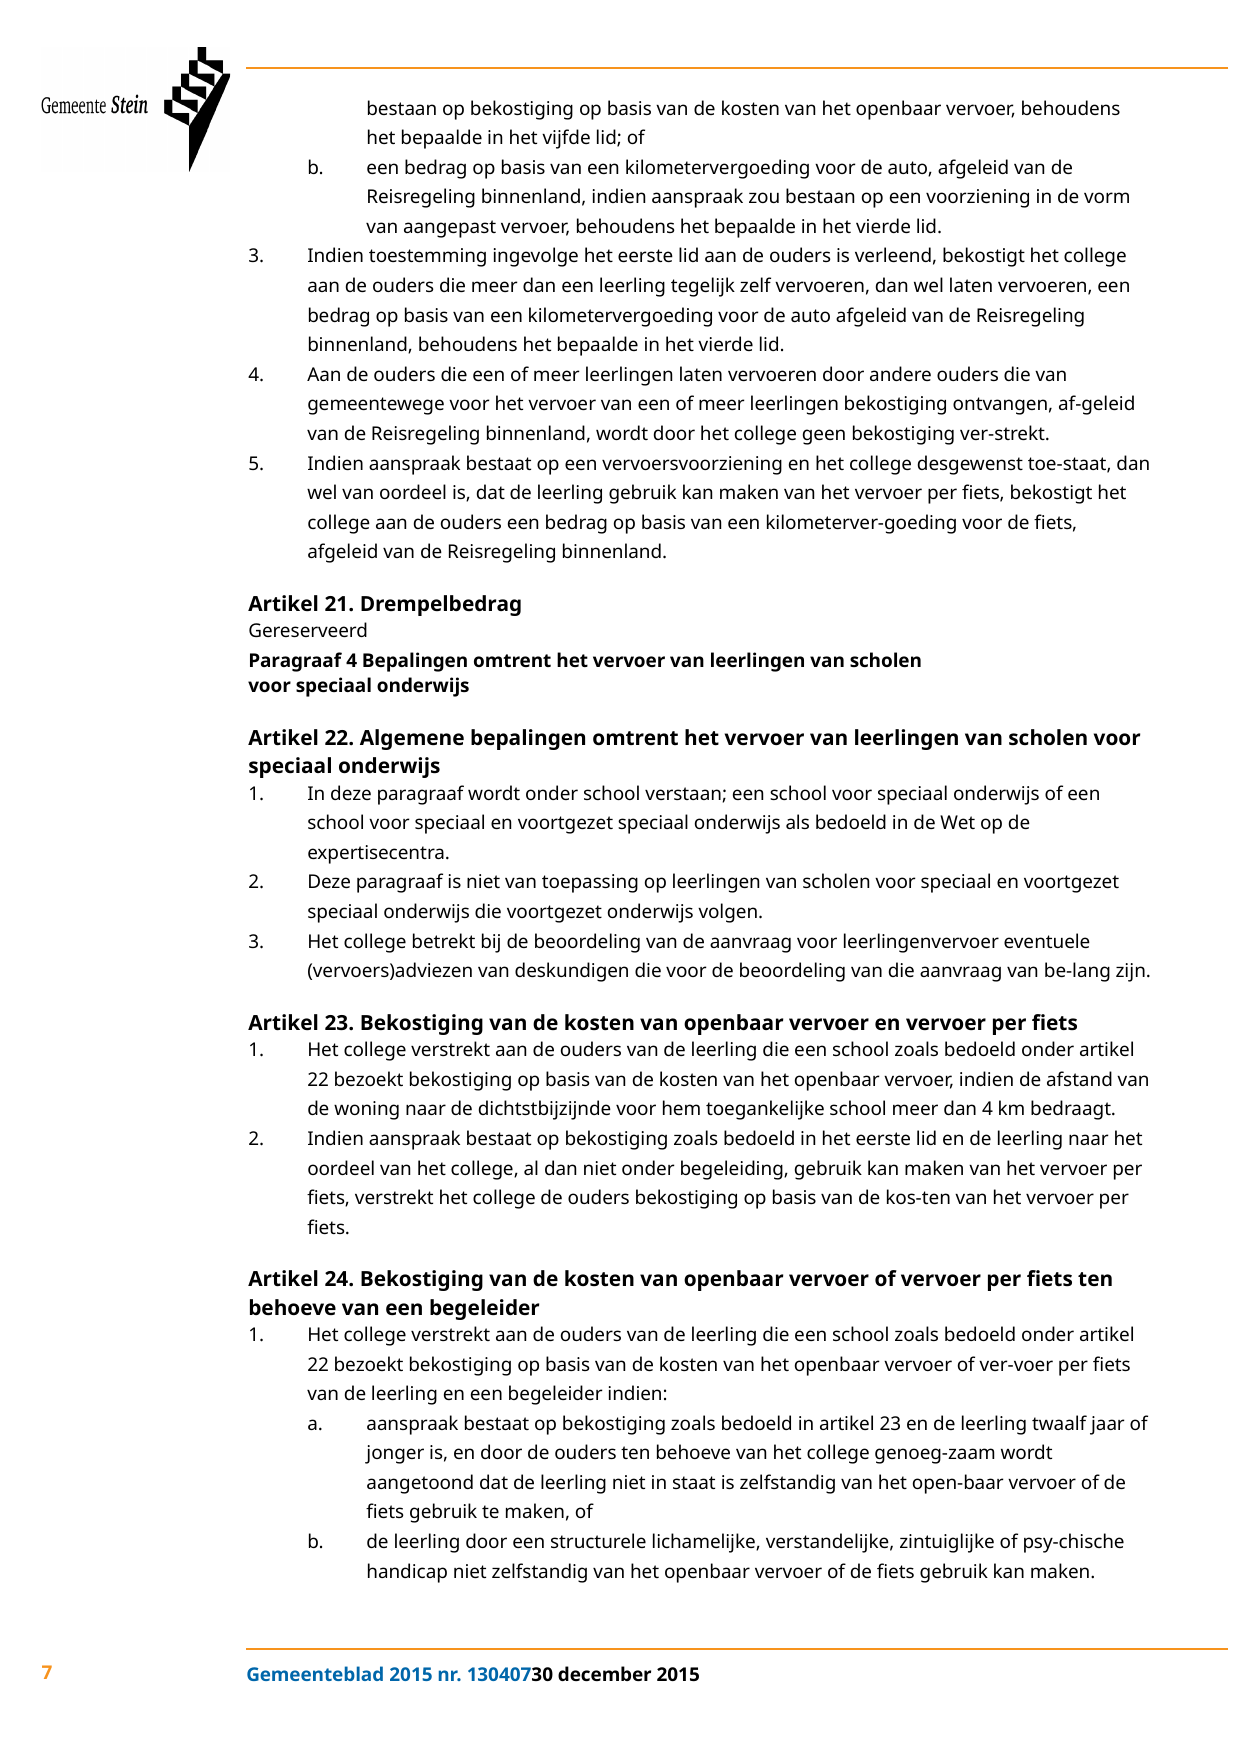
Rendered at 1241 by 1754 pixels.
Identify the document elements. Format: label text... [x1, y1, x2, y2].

picture [41, 47, 231, 172]
text Paragraaf 4 Bepalingen omtrent het vervoer van leerlingen van scholen [248, 647, 1152, 673]
list de leerling door een structurele lichamelijke, verstandelijke, zintuiglijke of psy-chische handicap niet zelfstandig van het openbaar vervoer of de fiets gebruik kan maken. [307, 1528, 1152, 1583]
text Artikel 23. Bekostiging van de kosten van openbaar vervoer en vervoer per fiets [248, 1008, 1152, 1036]
text Artikel 24. Bekostiging van de kosten van openbaar vervoer of vervoer per fiets ten behoeve van een begeleider [248, 1264, 1152, 1321]
list bestaan op bekostiging op basis van de kosten van het openbaar vervoer, behoudens het bepaalde in het vijfde lid; of [307, 95, 1152, 150]
text Artikel 21. Drempelbedrag [248, 589, 1152, 617]
text Gereserveerd [248, 617, 1152, 643]
text voor speciaal onderwijs [248, 673, 1152, 698]
list In deze paragraaf wordt onder school verstaan; een school voor speciaal onderwijs of een school voor speciaal en voortgezet speciaal onderwijs als bedoeld in de Wet op de expertisecentra. [248, 780, 1152, 865]
list Het college betrekt bij de beoordeling van de aanvraag voor leerlingenvervoer eventuele (vervoers)adviezen van deskundigen die voor de beoordeling van die aanvraag van be-lang zijn. [248, 928, 1152, 983]
list Aan de ouders die een of meer leerlingen laten vervoeren door andere ouders die van gemeentewege voor het vervoer van een of meer leerlingen bekostiging ontvangen, af-geleid van de Reisregeling binnenland, wordt door het college geen bekostiging ver-strekt. [248, 361, 1152, 446]
list Indien toestemming ingevolge het eerste lid aan de ouders is verleend, bekostigt het college aan de ouders die meer dan een leerling tegelijk zelf vervoeren, dan wel laten vervoeren, een bedrag op basis van een kilometervergoeding voor de auto afgeleid van de Reisregeling binnenland, behoudens het bepaalde in het vierde lid. [248, 243, 1152, 357]
list een bedrag op basis van een kilometervergoeding voor de auto, afgeleid van de Reisregeling binnenland, indien aanspraak zou bestaan op een voorziening in de vorm van aangepast vervoer, behoudens het bepaalde in het vierde lid. [307, 154, 1152, 239]
list Indien aanspraak bestaat op een vervoersvoorziening en het college desgewenst toe-staat, dan wel van oordeel is, dat de leerling gebruik kan maken van het vervoer per fiets, bekostigt het college aan de ouders een bedrag op basis van een kilometerver-goeding voor de fiets, afgeleid van de Reisregeling binnenland. [248, 450, 1152, 564]
list aanspraak bestaat op bekostiging zoals bedoeld in artikel 23 en de leerling twaalf jaar of jonger is, en door de ouders ten behoeve van het college genoeg-zaam wordt aangetoond dat de leerling niet in staat is zelfstandig van het open-baar vervoer of de fiets gebruik te maken, of [307, 1410, 1152, 1524]
list Het college verstrekt aan de ouders van de leerling die een school zoals bedoeld onder artikel 22 bezoekt bekostiging op basis van de kosten van het openbaar vervoer of ver-voer per fiets van de leerling en een begeleider indien: [248, 1321, 1152, 1406]
list Deze paragraaf is niet van toepassing op leerlingen van scholen voor speciaal en voortgezet speciaal onderwijs die voortgezet onderwijs volgen. [248, 869, 1152, 924]
list Indien aanspraak bestaat op bekostiging zoals bedoeld in het eerste lid en de leerling naar het oordeel van het college, al dan niet onder begeleiding, gebruik kan maken van het vervoer per fiets, verstrekt het college de ouders bekostiging op basis van de kos-ten van het vervoer per fiets. [248, 1125, 1152, 1239]
text Artikel 22. Algemene bepalingen omtrent het vervoer van leerlingen van scholen voor speciaal onderwijs [248, 723, 1152, 780]
list Het college verstrekt aan de ouders van de leerling die een school zoals bedoeld onder artikel 22 bezoekt bekostiging op basis van de kosten van het openbaar vervoer, indien de afstand van de woning naar de dichtstbijzijnde voor hem toegankelijke school meer dan 4 km bedraagt. [248, 1036, 1152, 1121]
